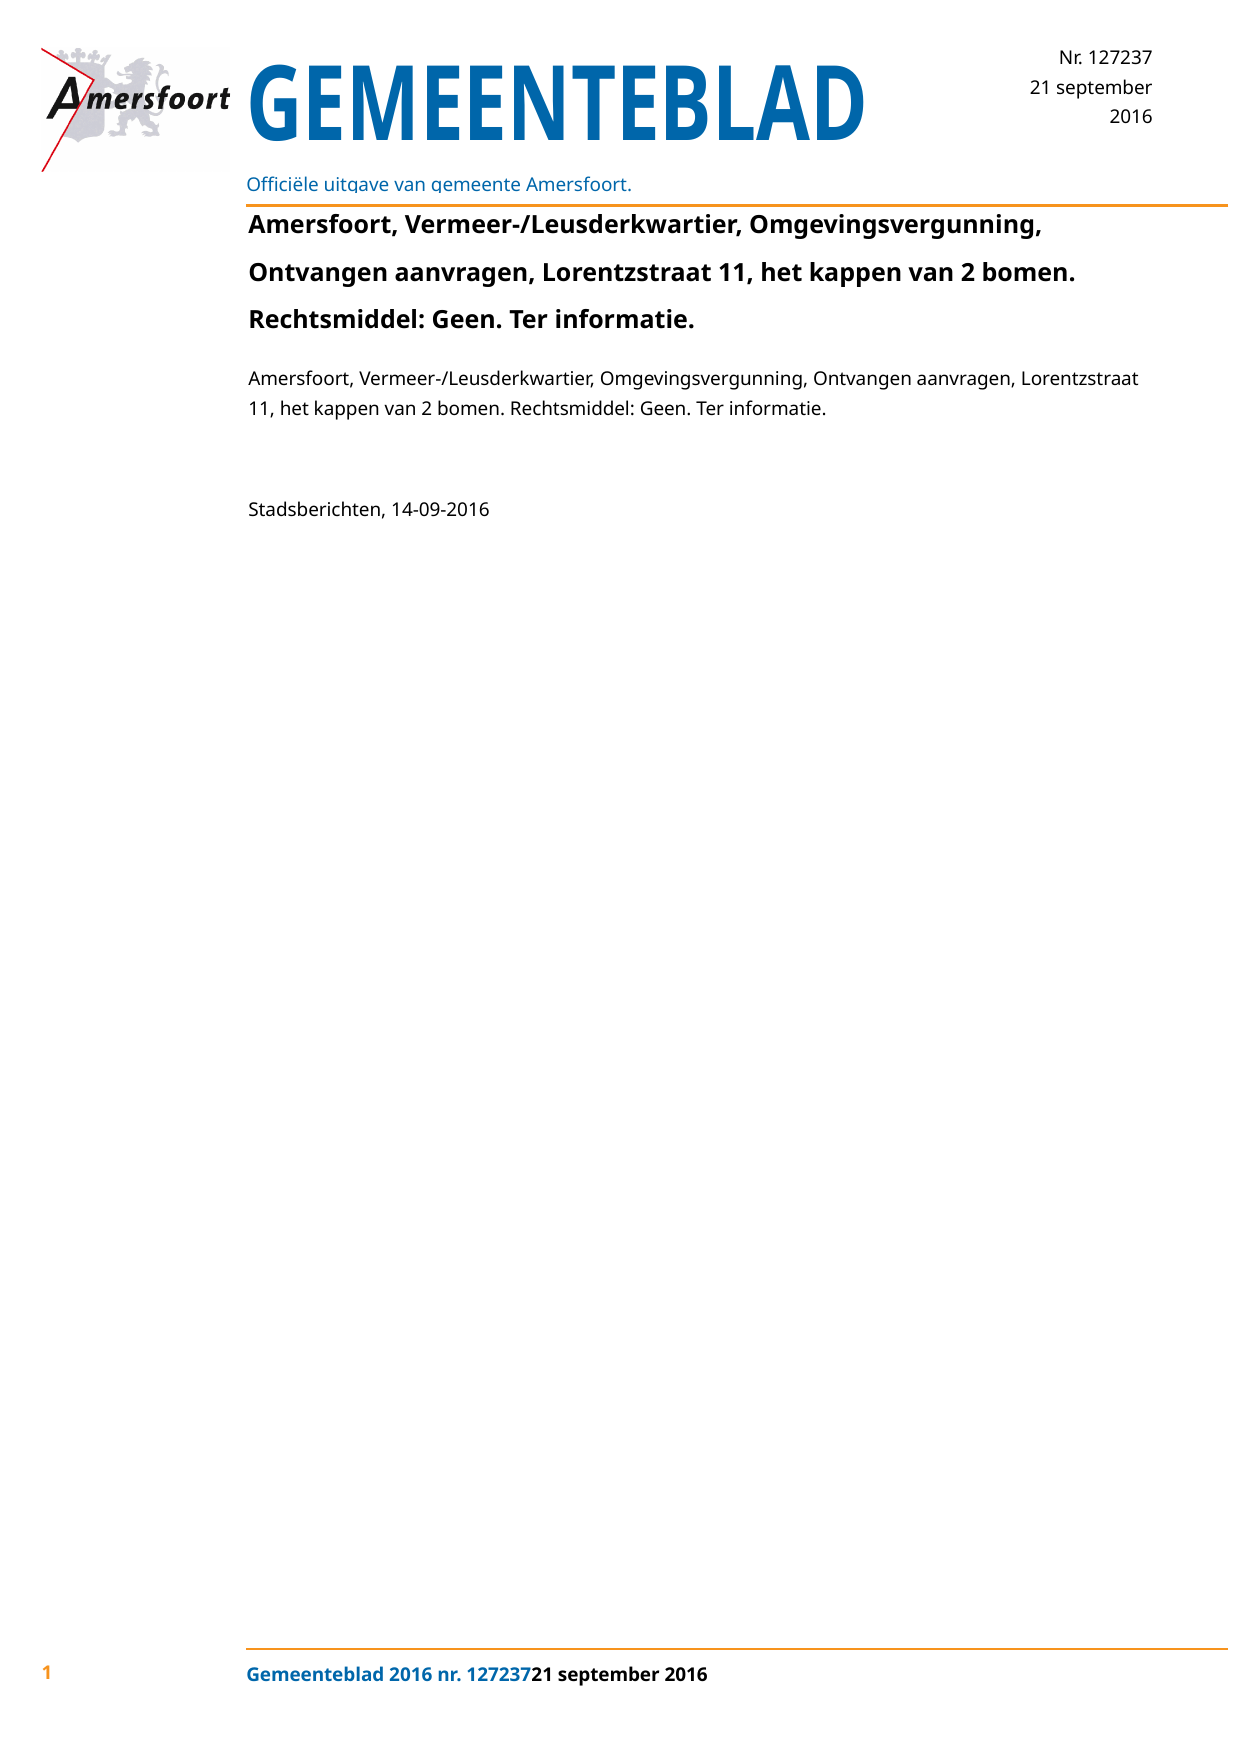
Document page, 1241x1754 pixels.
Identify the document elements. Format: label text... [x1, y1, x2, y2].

picture [41, 47, 231, 172]
text Amersfoort, Vermeer-/Leusderkwartier, Omgevingsvergunning, Ontvangen aanvragen, Lorentzstraat 11, het kappen van 2 bomen. Rechtsmiddel: Geen. Ter informatie. [248, 207, 1152, 336]
text Amersfoort, Vermeer-/Leusderkwartier, Omgevingsvergunning, Ontvangen aanvragen, Lorentzstraat 11, het kappen van 2 bomen. Rechtsmiddel: Geen. Ter informatie. [248, 366, 1152, 421]
text Stadsberichten, 14-09-2016 [248, 496, 1152, 522]
